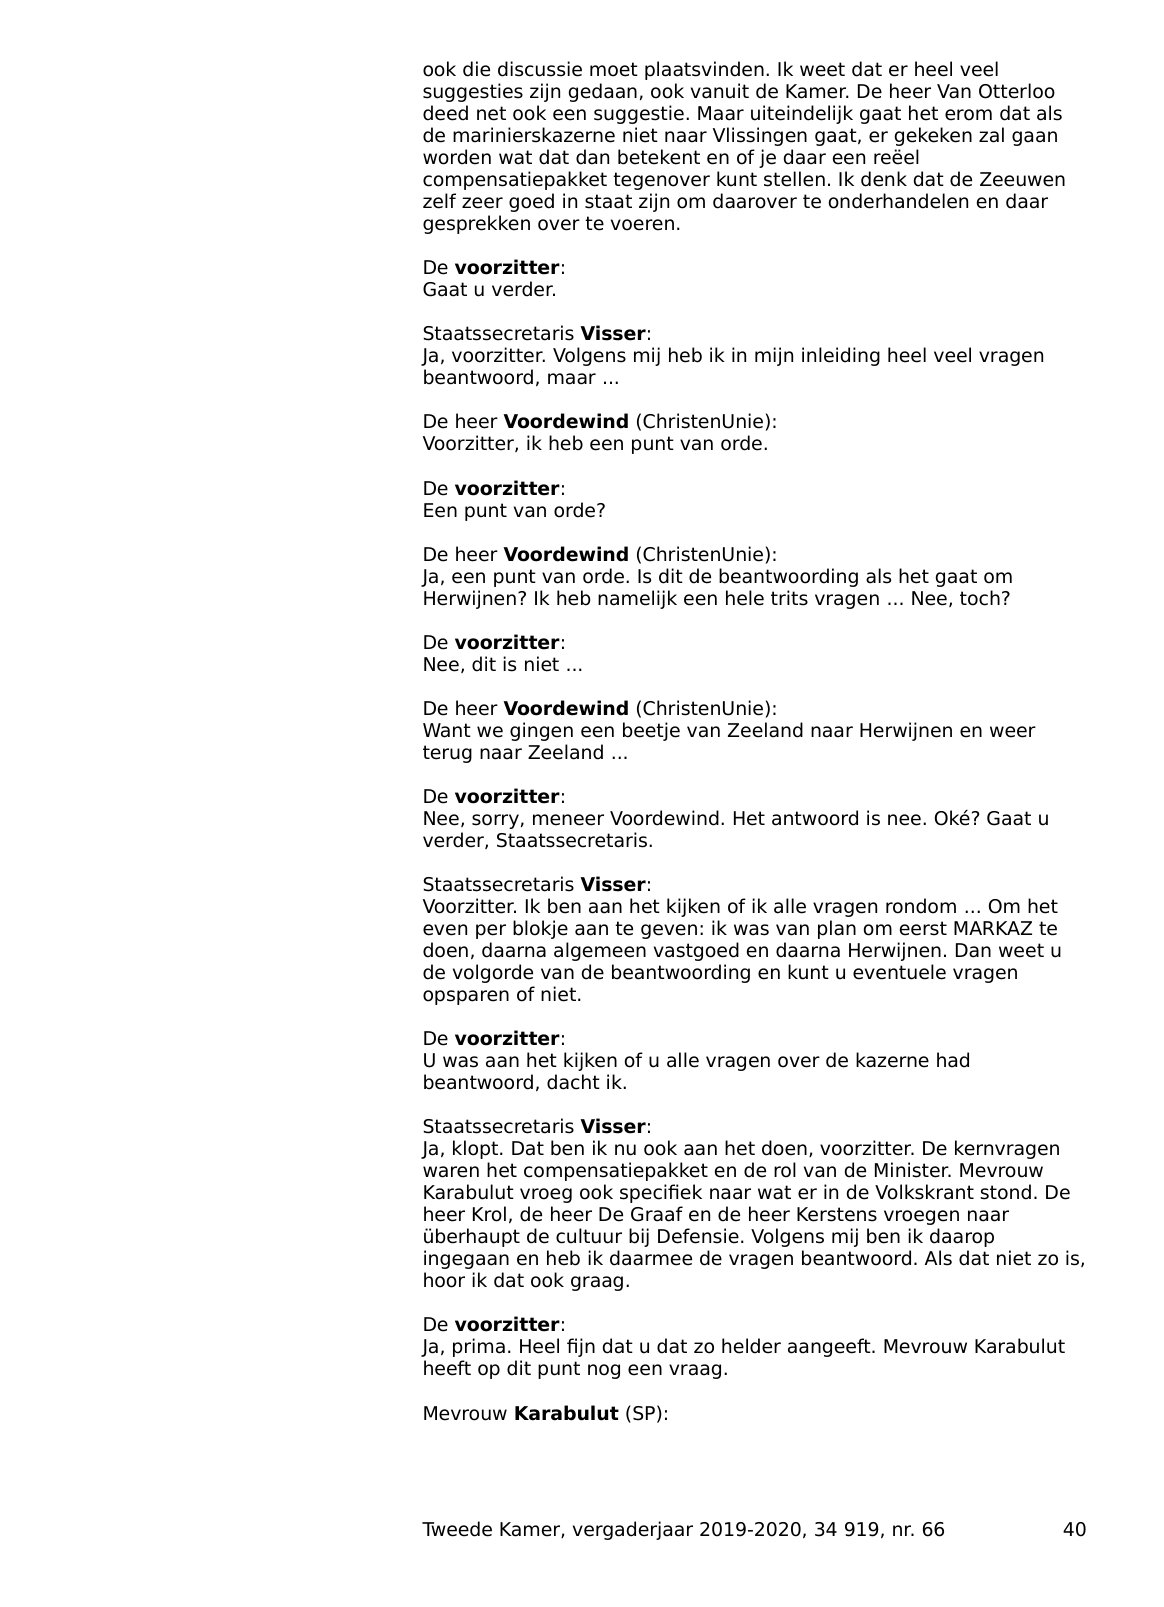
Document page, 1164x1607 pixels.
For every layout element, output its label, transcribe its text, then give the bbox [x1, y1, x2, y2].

text Staatssecretaris Visser: [422, 874, 1087, 896]
text Staatssecretaris Visser: [422, 1116, 1087, 1138]
text De voorzitter: [422, 632, 1087, 654]
text Een punt van orde? [422, 499, 1087, 521]
text Mevrouw Karabulut (SP): [422, 1402, 1087, 1424]
text U was aan het kijken of u alle vragen over de kazerne had beantwoord, dacht ik. [422, 1050, 1087, 1094]
text Staatssecretaris Visser: [422, 323, 1087, 345]
text Ja, een punt van orde. Is dit de beantwoording als het gaat om Herwijnen? Ik heb namelijk een hele trits vragen ... Nee, toch? [422, 566, 1087, 609]
text Gaat u verder. [422, 279, 1087, 301]
text De voorzitter: [422, 1028, 1087, 1050]
text De voorzitter: [422, 786, 1087, 808]
text Nee, sorry, meneer Voordewind. Het antwoord is nee. Oké? Gaat u verder, Staatssecretaris. [422, 808, 1087, 852]
text Voorzitter. Ik ben aan het kijken of ik alle vragen rondom ... Om het even per blokje aan te geven: ik was van plan om eerst MARKAZ te doen, daarna algemeen vastgoed en daarna Herwijnen. Dan weet u de volgorde van de beantwoording en kunt u eventuele vragen opsparen of niet. [422, 896, 1087, 1006]
text Nee, dit is niet ... [422, 654, 1087, 676]
text Ja, prima. Heel fijn dat u dat zo helder aangeeft. Mevrouw Karabulut heeft op dit punt nog een vraag. [422, 1336, 1087, 1380]
text De voorzitter: [422, 257, 1087, 279]
text Voorzitter, ik heb een punt van orde. [422, 433, 1087, 455]
text Want we gingen een beetje van Zeeland naar Herwijnen en weer terug naar Zeeland ... [422, 720, 1087, 764]
text ook die discussie moet plaatsvinden. Ik weet dat er heel veel suggesties zijn gedaan, ook vanuit de Kamer. De heer Van Otterloo deed net ook een suggestie. Maar uiteindelijk gaat het erom dat als de marinierskazerne niet naar Vlissingen gaat, er gekeken zal gaan worden wat dat dan betekent en of je daar een reëel compensatiepakket tegenover kunt stellen. Ik denk dat de Zeeuwen zelf zeer goed in staat zijn om daarover te onderhandelen en daar gesprekken over te voeren. [422, 59, 1087, 235]
text De heer Voordewind (ChristenUnie): [422, 544, 1087, 566]
text Ja, klopt. Dat ben ik nu ook aan het doen, voorzitter. De kernvragen waren het compensatiepakket en de rol van de Minister. Mevrouw Karabulut vroeg ook specifiek naar wat er in de Volkskrant stond. De heer Krol, de heer De Graaf en de heer Kerstens vroegen naar überhaupt de cultuur bij Defensie. Volgens mij ben ik daarop ingegaan en heb ik daarmee de vragen beantwoord. Als dat niet zo is, hoor ik dat ook graag. [422, 1138, 1087, 1292]
text De heer Voordewind (ChristenUnie): [422, 411, 1087, 433]
text De heer Voordewind (ChristenUnie): [422, 698, 1087, 720]
text De voorzitter: [422, 477, 1087, 499]
text Ja, voorzitter. Volgens mij heb ik in mijn inleiding heel veel vragen beantwoord, maar ... [422, 345, 1087, 389]
text De voorzitter: [422, 1314, 1087, 1336]
